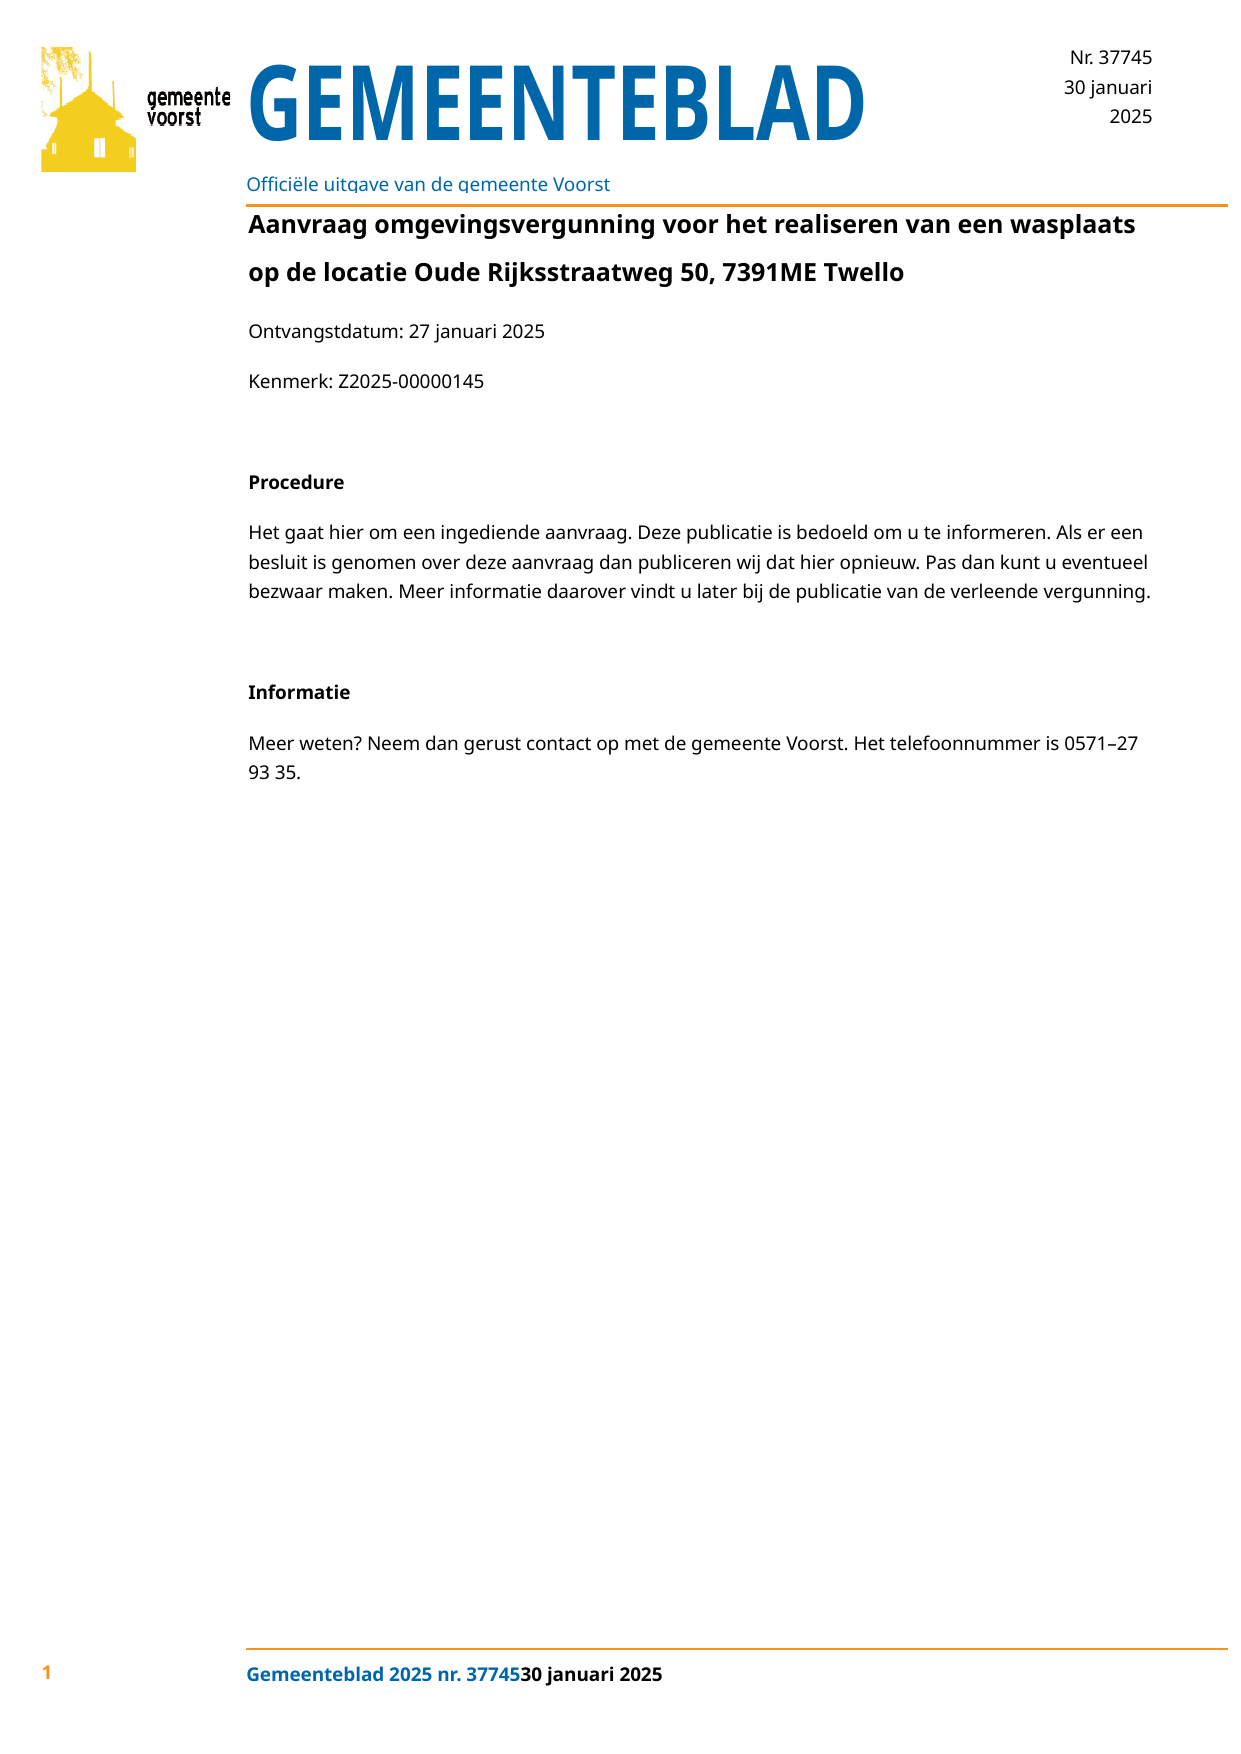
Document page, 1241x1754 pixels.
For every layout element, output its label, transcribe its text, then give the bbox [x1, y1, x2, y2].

text Kenmerk: Z2025-00000145 [248, 368, 1152, 394]
text Procedure [248, 469, 1152, 495]
text Informatie [248, 679, 1152, 705]
text Ontvangstdatum: 27 januari 2025 [248, 318, 1152, 344]
picture [41, 47, 231, 172]
text Het gaat hier om een ingediende aanvraag. Deze publicatie is bedoeld om u te informeren. Als er een besluit is genomen over deze aanvraag dan publiceren wij dat hier opnieuw. Pas dan kunt u eventueel bezwaar maken. Meer informatie daarover vindt u later bij de publicatie van de verleende vergunning. [248, 519, 1152, 604]
text Aanvraag omgevingsvergunning voor het realiseren van een wasplaats op de locatie Oude Rijksstraatweg 50, 7391ME Twello [248, 207, 1152, 288]
text Meer weten? Neem dan gerust contact op met de gemeente Voorst. Het telefoonnummer is 0571–27 93 35. [248, 730, 1152, 785]
